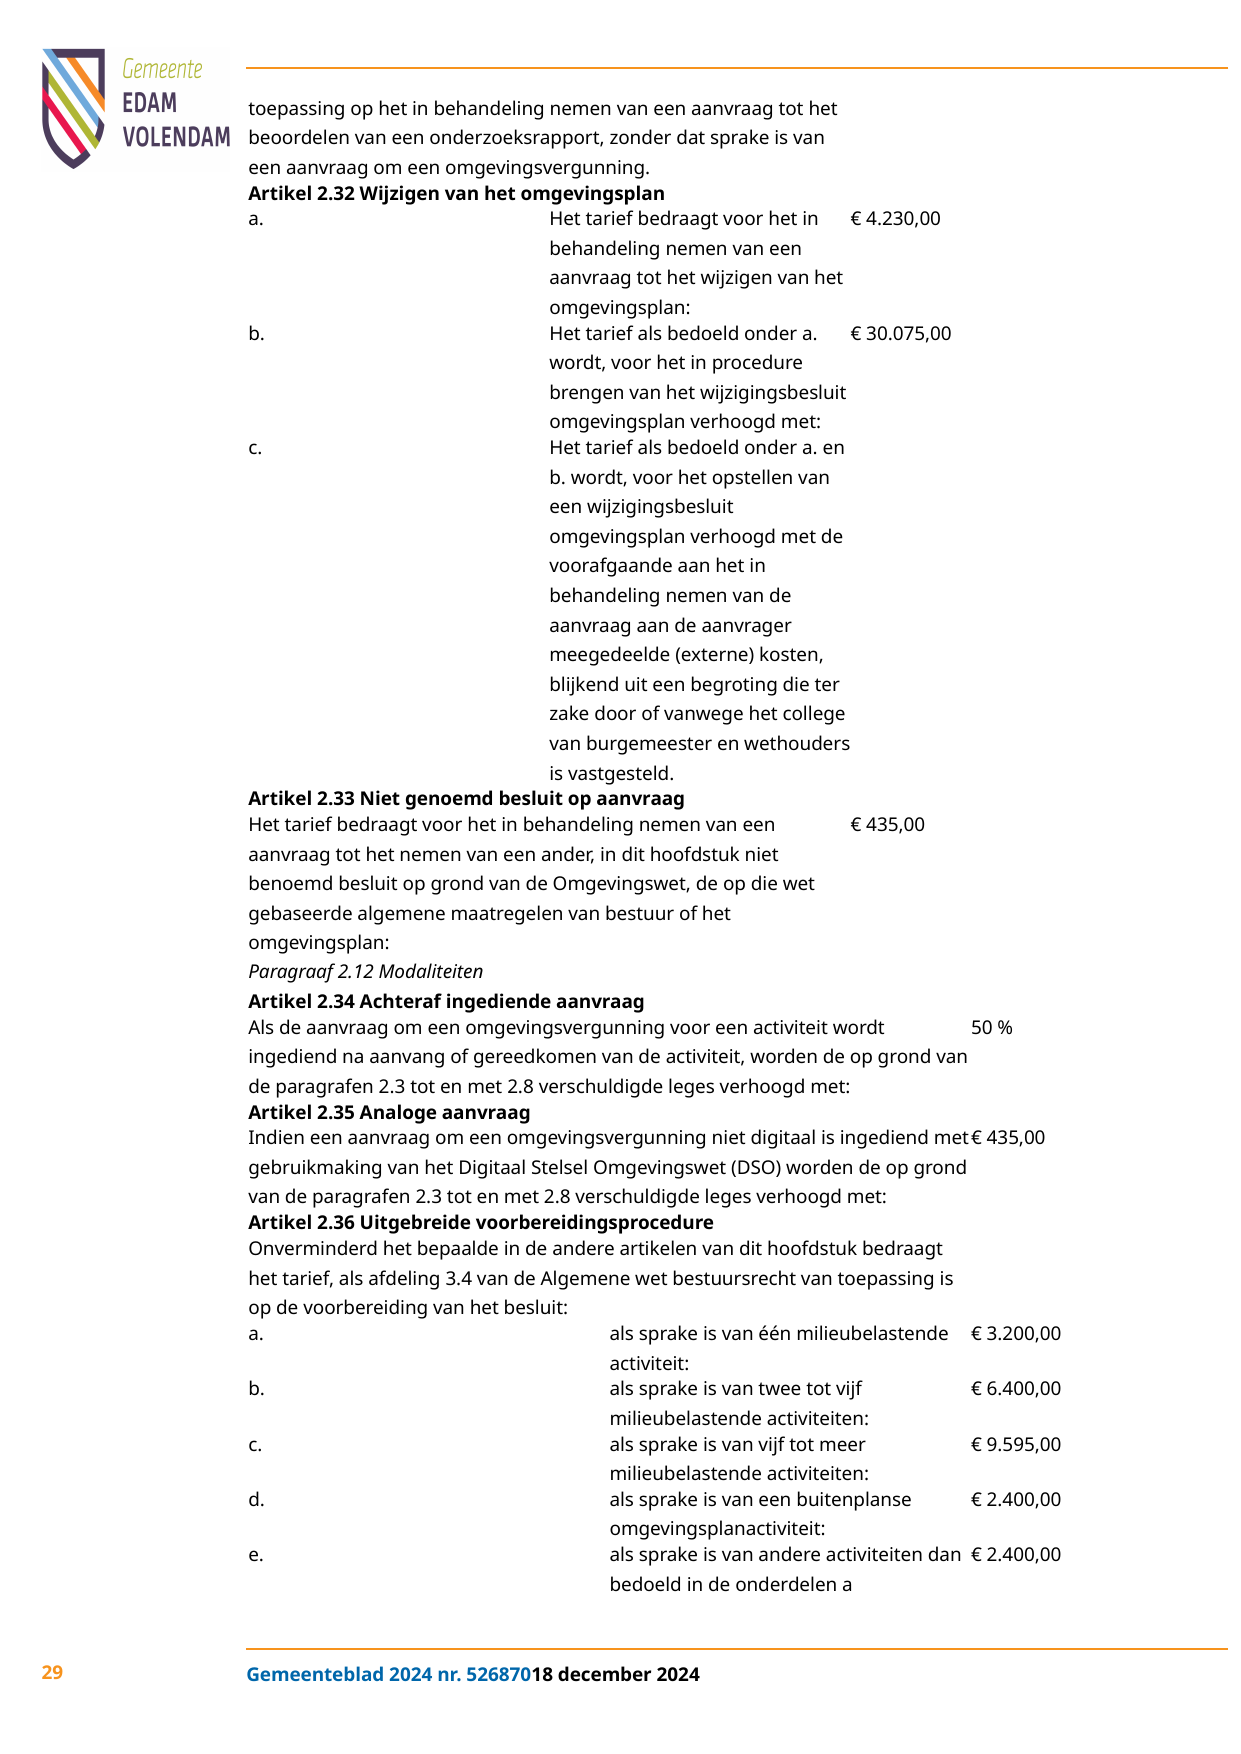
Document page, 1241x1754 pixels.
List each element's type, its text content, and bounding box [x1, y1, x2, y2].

table_cell Artikel 2.36 Uitgebreide voorbereidingsprocedure [248, 1210, 971, 1235]
table_cell Onverminderd het bepaalde in de andere artikelen van dit hoofdstuk bedraagt het tarief, als afdeling 3.4 van de Algemene wet bestuursrecht van toepassing is op de voorbereiding van het besluit: [248, 1235, 971, 1320]
picture [41, 47, 231, 172]
table_cell als sprake is van één milieubelastende activiteit: [609, 1320, 971, 1375]
table_cell als sprake is van een buitenplanse omgevingsplanactiviteit: [609, 1486, 971, 1541]
table_cell Artikel 2.33 Niet genoemd besluit op aanvraag [248, 786, 850, 811]
table_cell 50 % [971, 1014, 1152, 1099]
table_cell c. [248, 1431, 609, 1486]
table_cell € 2.400,00 [971, 1486, 1152, 1541]
table_cell [971, 1210, 1152, 1235]
table_cell als sprake is van vijf tot meer milieubelastende activiteiten: [609, 1431, 971, 1486]
table_cell a. [248, 1320, 609, 1375]
table_cell [850, 180, 1152, 205]
table_cell d. [248, 1486, 609, 1541]
table_header [971, 988, 1152, 1014]
table_cell Als de aanvraag om een omgevingsvergunning voor een activiteit wordt ingediend na aanvang of gereedkomen van de activiteit, worden de op grond van de paragrafen 2.3 tot en met 2.8 verschuldigde leges verhoogd met: [248, 1014, 971, 1099]
table_cell e. [248, 1541, 609, 1597]
table_header Artikel 2.34 Achteraf ingediende aanvraag [248, 988, 971, 1014]
table_cell € 4.230,00 [850, 205, 1152, 320]
text Paragraaf 2.12 Modaliteiten [248, 958, 1152, 984]
table_cell Het tarief als bedoeld onder a. en b. wordt, voor het opstellen van een wijzigingsbesluit omgevingsplan verhoogd met de voorafgaande aan het in behandeling nemen van de aanvraag aan de aanvrager meegedeelde (externe) kosten, blijkend uit een begroting die ter zake door of vanwege het college van burgemeester en wethouders is vastgesteld. [549, 434, 850, 786]
table_cell [850, 786, 1152, 811]
table_cell Het tarief als bedoeld onder a. wordt, voor het in procedure brengen van het wijzigingsbesluit omgevingsplan verhoogd met: [549, 320, 850, 434]
table_cell € 2.400,00 [971, 1541, 1152, 1597]
table_cell € 3.200,00 [971, 1320, 1152, 1375]
table_cell als sprake is van andere activiteiten dan bedoeld in de onderdelen a [609, 1541, 971, 1597]
table_cell Artikel 2.32 Wijzigen van het omgevingsplan [248, 180, 850, 205]
table_cell € 6.400,00 [971, 1375, 1152, 1431]
table_cell € 30.075,00 [850, 320, 1152, 434]
table_cell [850, 95, 1152, 180]
table_cell € 435,00 [850, 811, 1152, 955]
table_cell [971, 1235, 1152, 1320]
table_cell b. [248, 320, 549, 434]
table_cell c. [248, 434, 549, 786]
table_cell Indien een aanvraag om een omgevingsvergunning niet digitaal is ingediend met gebruikmaking van het Digitaal Stelsel Omgevingswet (DSO) worden de op grond van de paragrafen 2.3 tot en met 2.8 verschuldigde leges verhoogd met: [248, 1125, 971, 1209]
table_cell b. [248, 1375, 609, 1431]
table_cell Het tarief bedraagt voor het in behandeling nemen van een aanvraag tot het nemen van een ander, in dit hoofdstuk niet benoemd besluit op grond van de Omgevingswet, de op die wet gebaseerde algemene maatregelen van bestuur of het omgevingsplan: [248, 811, 850, 955]
table_cell Artikel 2.35 Analoge aanvraag [248, 1099, 971, 1124]
table_cell [971, 1099, 1152, 1124]
table_cell als sprake is van twee tot vijf milieubelastende activiteiten: [609, 1375, 971, 1431]
table_cell toepassing op het in behandeling nemen van een aanvraag tot het beoordelen van een onderzoeksrapport, zonder dat sprake is van een aanvraag om een omgevingsvergunning. [248, 95, 850, 180]
table_cell [850, 434, 1152, 786]
table_cell € 435,00 [971, 1125, 1152, 1209]
table_cell a. [248, 205, 549, 320]
table_cell Het tarief bedraagt voor het in behandeling nemen van een aanvraag tot het wijzigen van het omgevingsplan: [549, 205, 850, 320]
table_cell € 9.595,00 [971, 1431, 1152, 1486]
